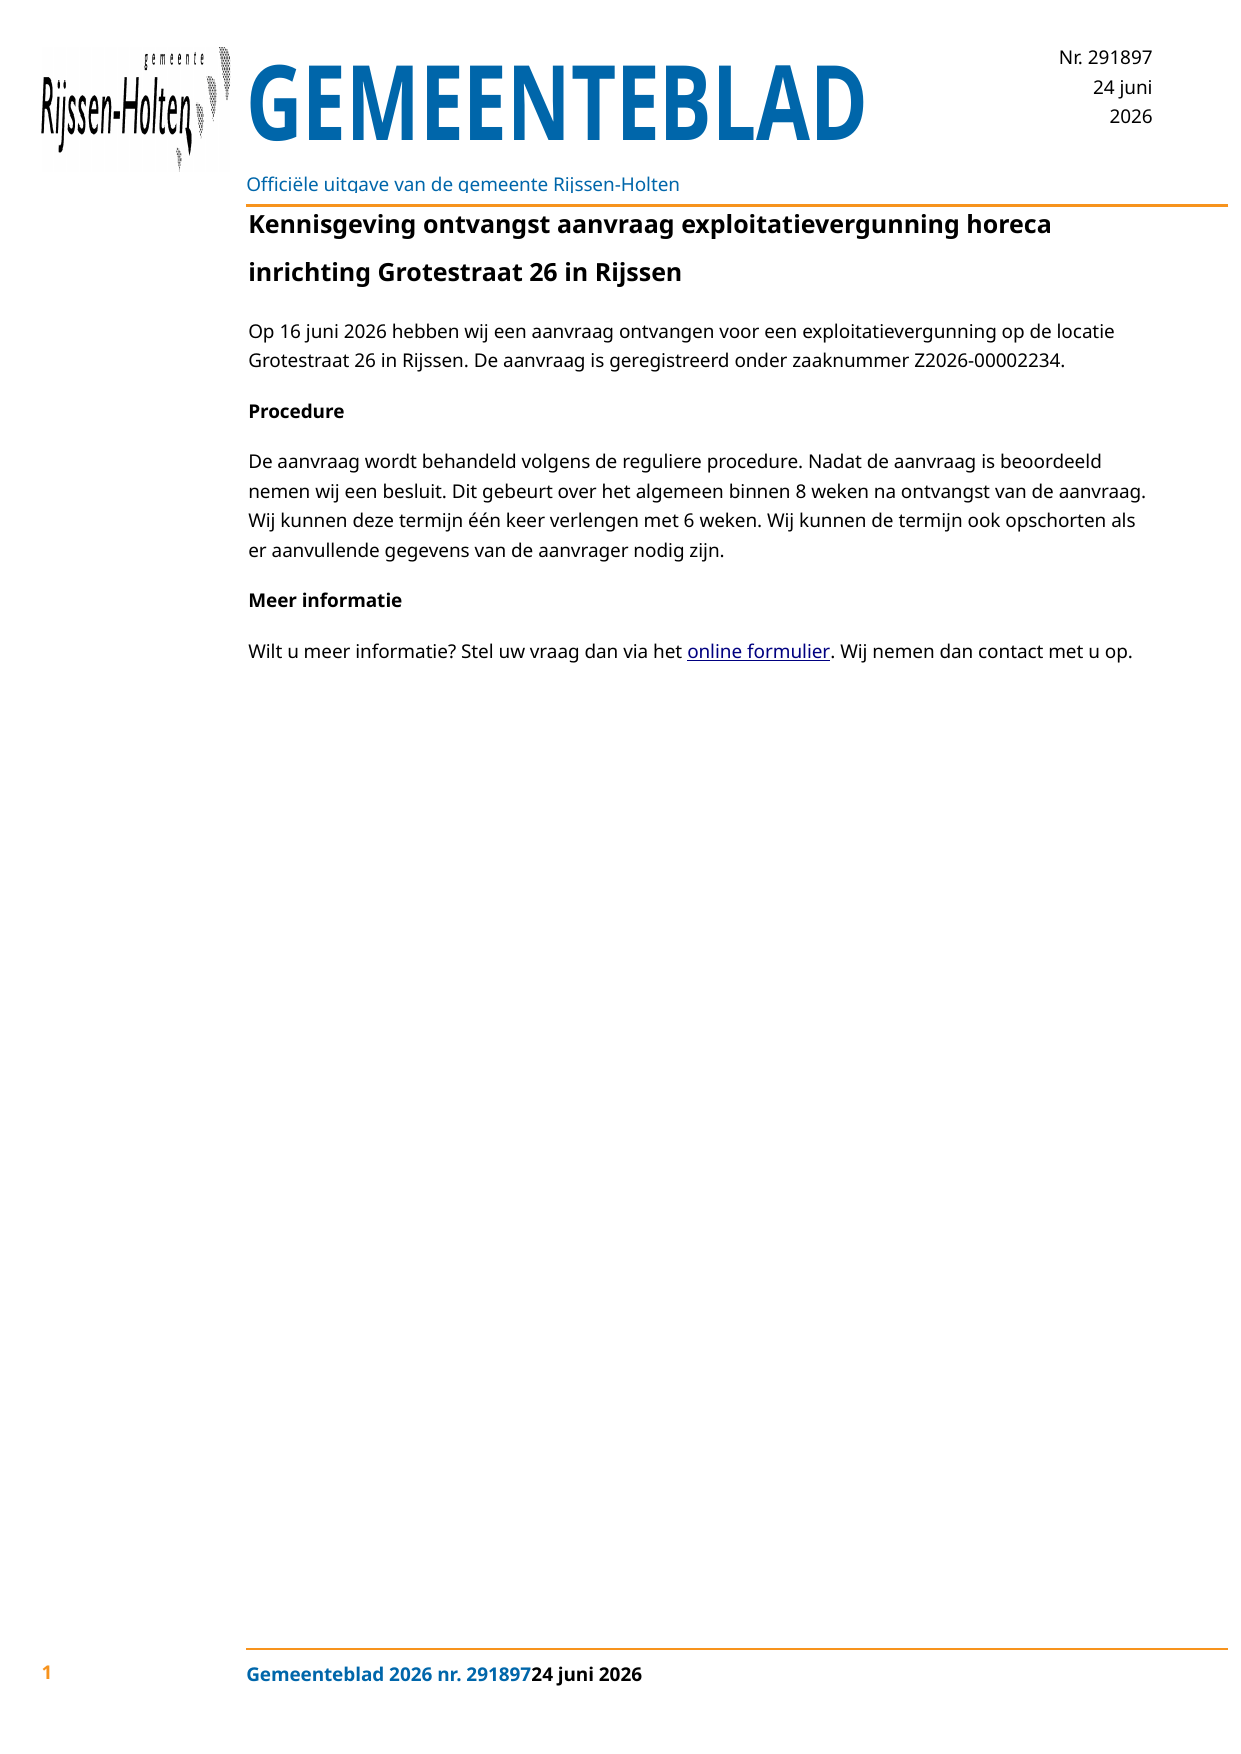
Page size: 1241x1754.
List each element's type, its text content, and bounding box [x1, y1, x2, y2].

text Wilt u meer informatie? Stel uw vraag dan via het online formulier. Wij nemen dan contact met u op. [248, 638, 1152, 664]
text De aanvraag wordt behandeld volgens de reguliere procedure. Nadat de aanvraag is beoordeeld nemen wij een besluit. Dit gebeurt over het algemeen binnen 8 weken na ontvangst van de aanvraag. Wij kunnen deze termijn één keer verlengen met 6 weken. Wij kunnen de termijn ook opschorten als er aanvullende gegevens van de aanvrager nodig zijn. [248, 448, 1152, 563]
text Op 16 juni 2026 hebben wij een aanvraag ontvangen voor een exploitatievergunning op de locatie Grotestraat 26 in Rijssen. De aanvraag is geregistreerd onder zaaknummer Z2026-00002234. [248, 318, 1152, 373]
text Meer informatie [248, 587, 1152, 613]
text Procedure [248, 398, 1152, 424]
text Kennisgeving ontvangst aanvraag exploitatievergunning horeca inrichting Grotestraat 26 in Rijssen [248, 207, 1152, 288]
picture [41, 47, 231, 172]
